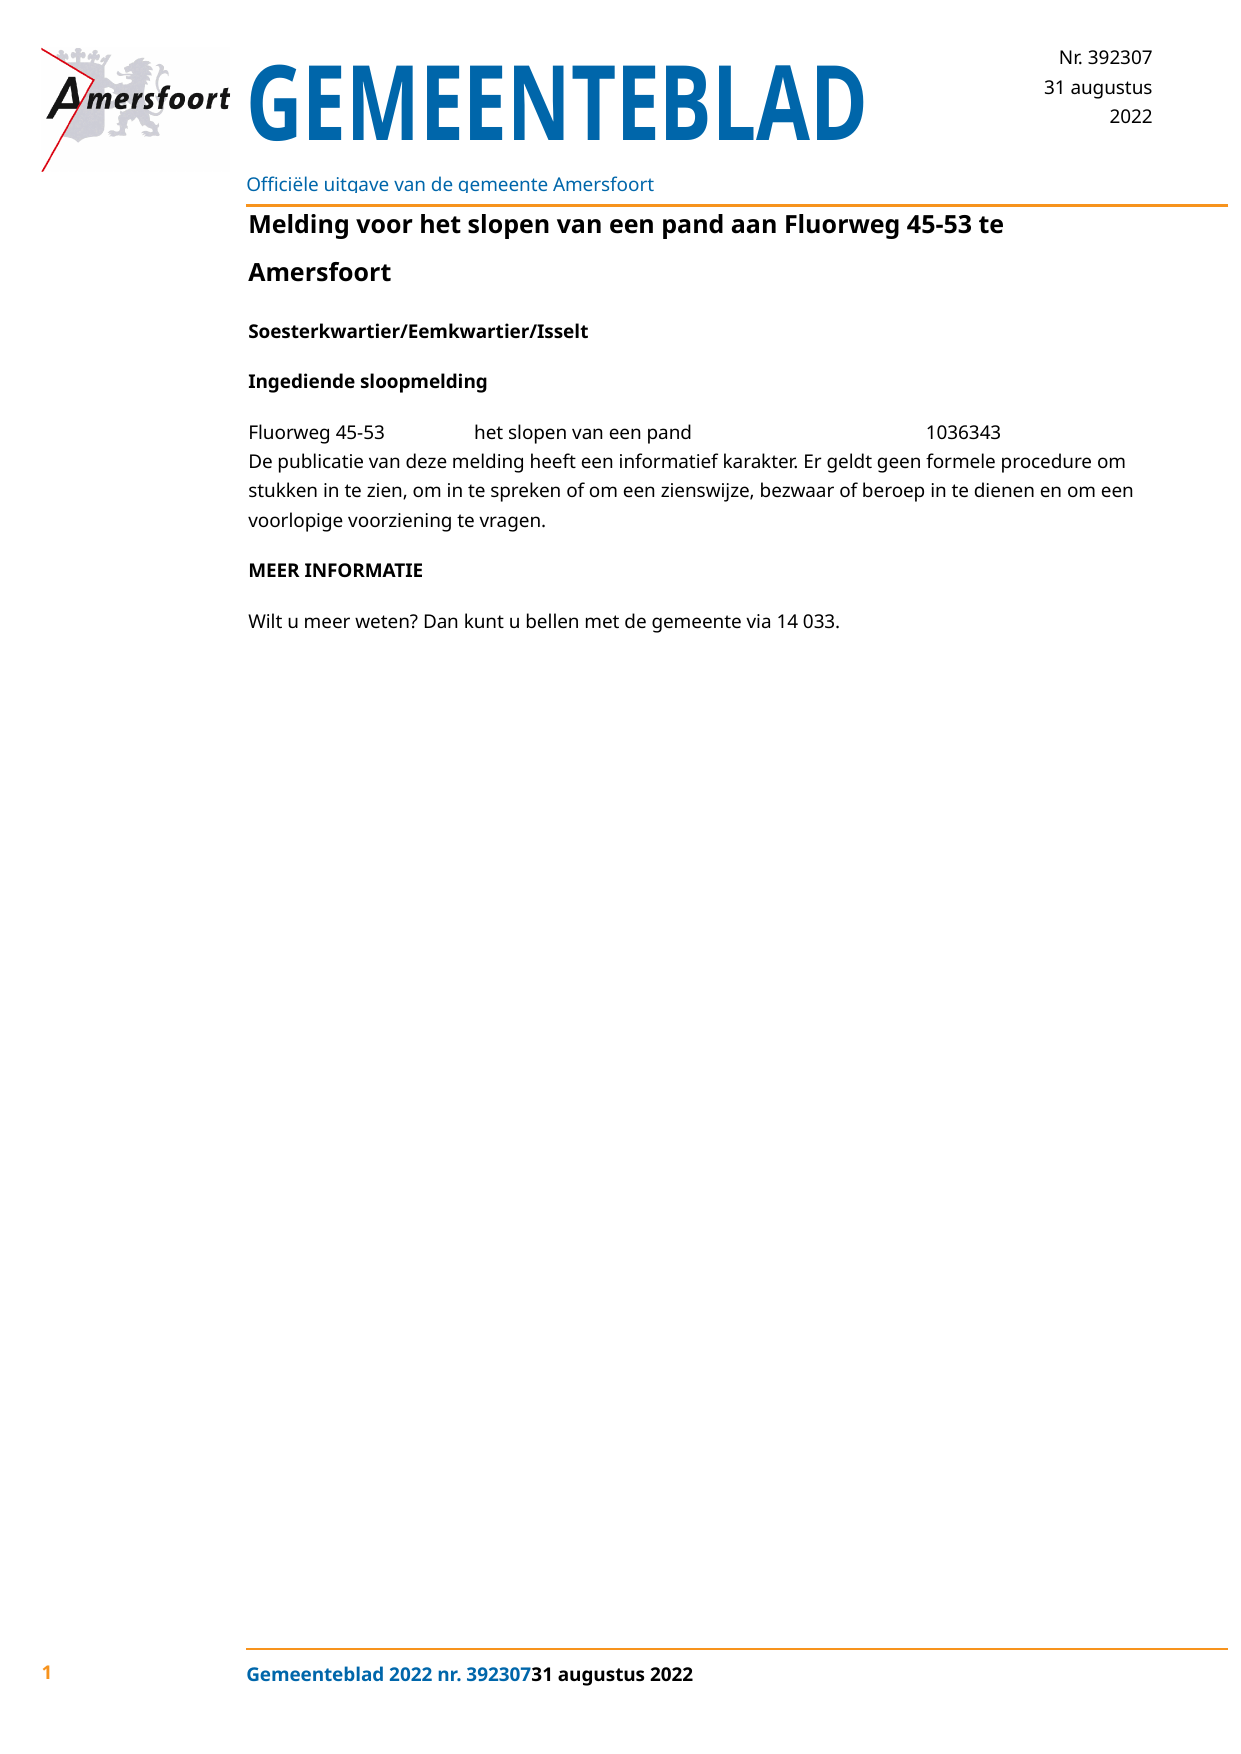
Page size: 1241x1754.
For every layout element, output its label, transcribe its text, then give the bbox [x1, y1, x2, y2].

table_header [700, 419, 926, 444]
table_header Fluorweg 45-53 [248, 419, 474, 444]
text De publicatie van deze melding heeft een informatief karakter. Er geldt geen formele procedure om stukken in te zien, om in te spreken of om een zienswijze, bezwaar of beroep in te dienen en om een voorlopige voorziening te vragen. [248, 448, 1152, 533]
text Soesterkwartier/Eemkwartier/Isselt [248, 318, 1152, 344]
text Ingediende sloopmelding [248, 368, 1152, 394]
text Wilt u meer weten? Dan kunt u bellen met de gemeente via 14 033. [248, 608, 1152, 633]
text Melding voor het slopen van een pand aan Fluorweg 45-53 te Amersfoort [248, 207, 1152, 288]
table_header 1036343 [926, 419, 1152, 444]
text MEER INFORMATIE [248, 557, 1152, 583]
picture [41, 47, 231, 172]
table_header het slopen van een pand [474, 419, 700, 444]
